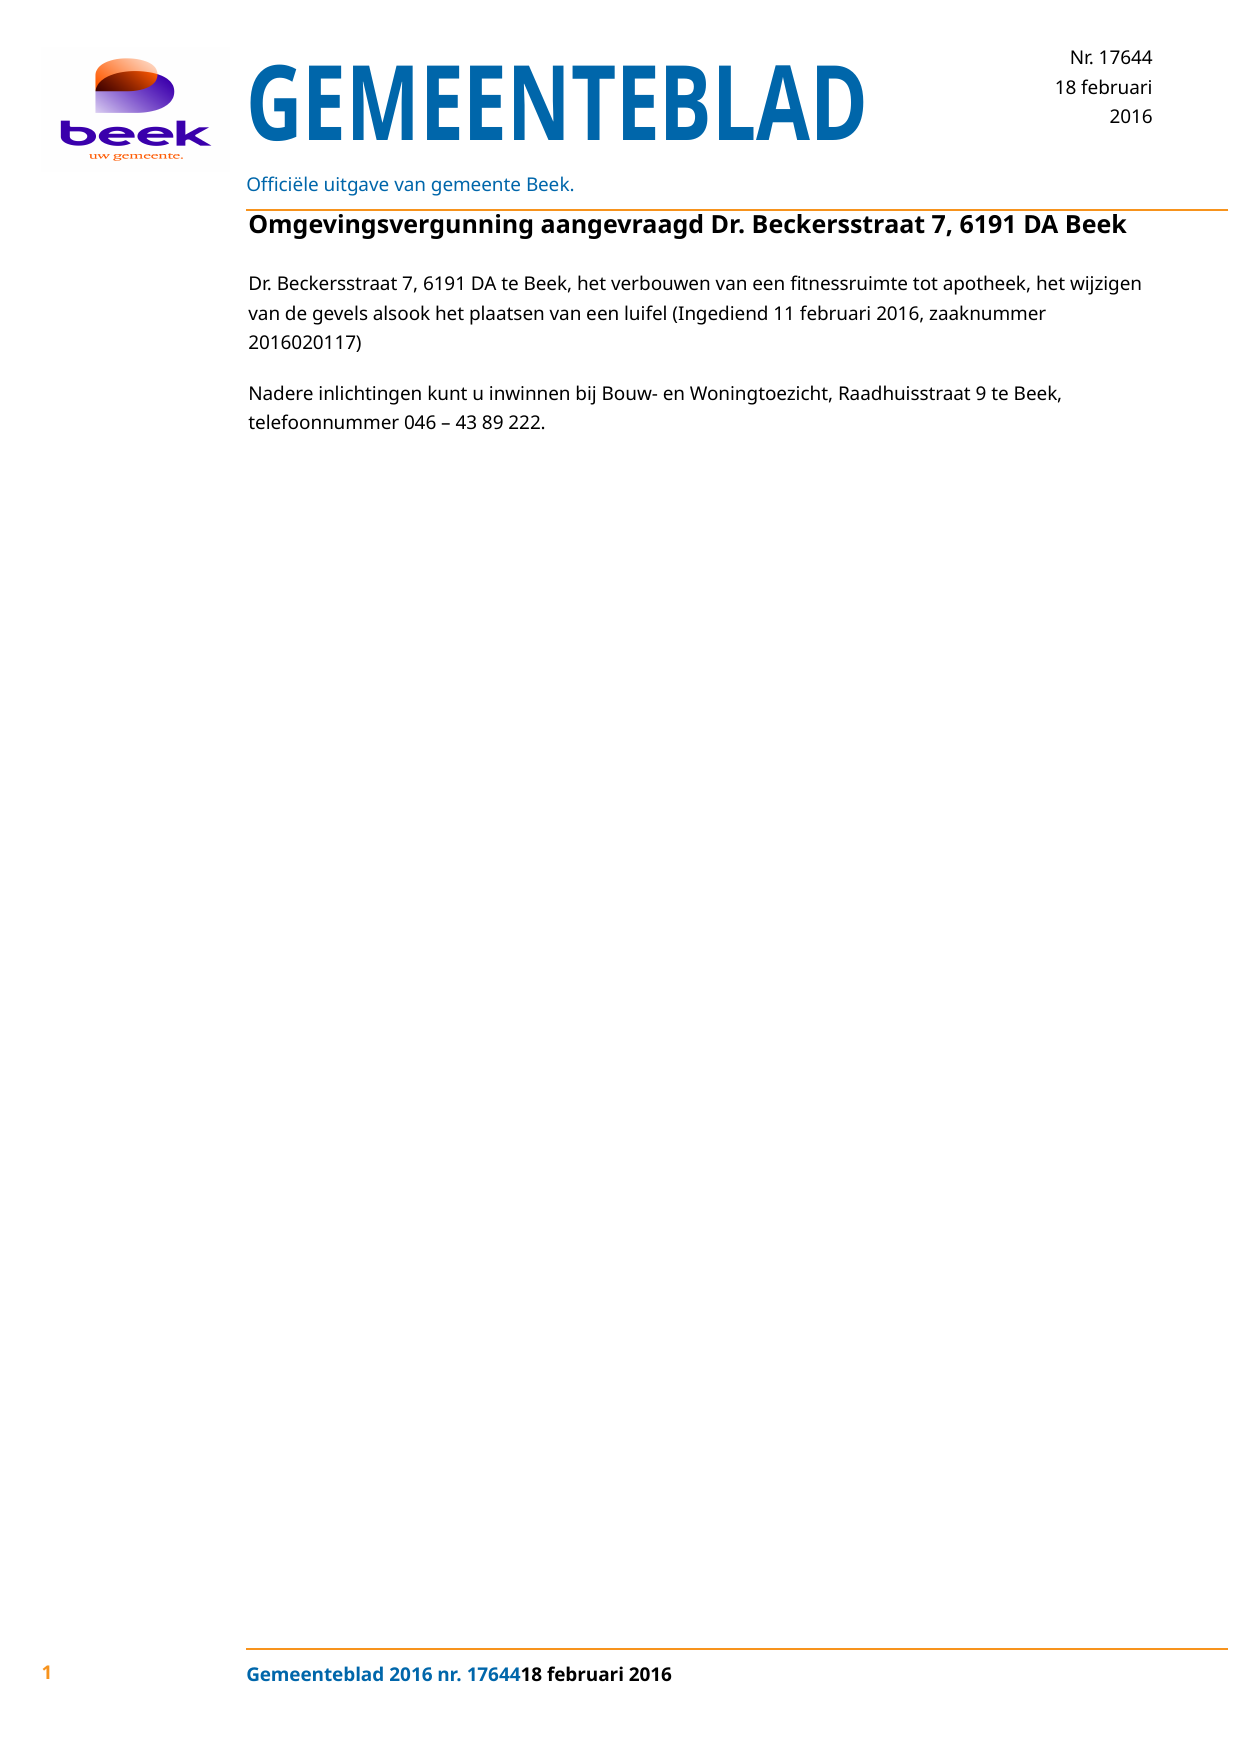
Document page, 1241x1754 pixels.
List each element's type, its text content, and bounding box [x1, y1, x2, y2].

text Dr. Beckersstraat 7, 6191 DA te Beek, het verbouwen van een fitnessruimte tot apotheek, het wijzigen van de gevels alsook het plaatsen van een luifel (Ingediend 11 februari 2016, zaaknummer 2016020117) [248, 270, 1152, 355]
picture [41, 47, 231, 172]
text Omgevingsvergunning aangevraagd Dr. Beckersstraat 7, 6191 DA Beek [248, 211, 1152, 241]
text Nadere inlichtingen kunt u inwinnen bij Bouw- en Woningtoezicht, Raadhuisstraat 9 te Beek, telefoonnummer 046 – 43 89 222. [248, 380, 1152, 435]
